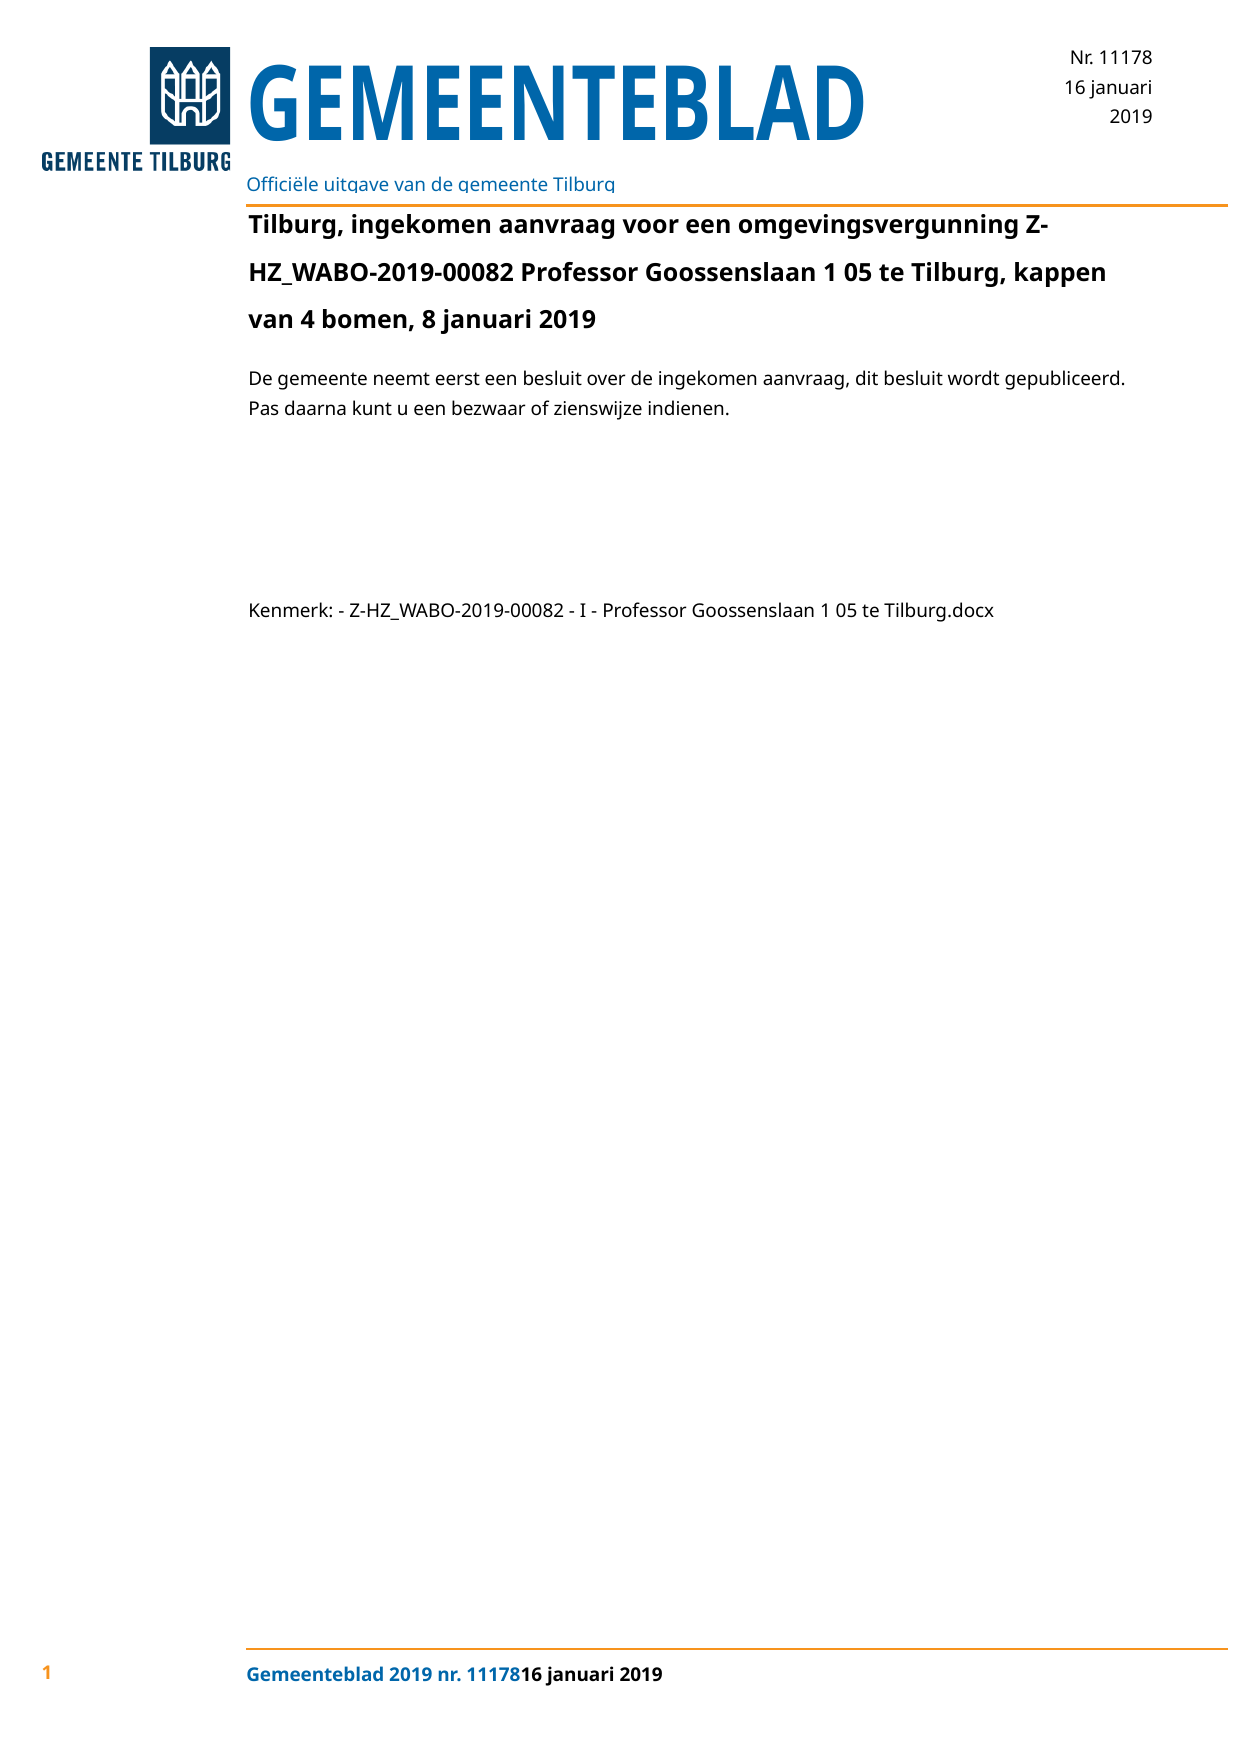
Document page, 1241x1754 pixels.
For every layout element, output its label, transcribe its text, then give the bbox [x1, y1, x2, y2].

text De gemeente neemt eerst een besluit over de ingekomen aanvraag, dit besluit wordt gepubliceerd. Pas daarna kunt u een bezwaar of zienswijze indienen. [248, 366, 1152, 421]
picture [41, 47, 231, 172]
text Kenmerk: - Z-HZ_WABO-2019-00082 - I - Professor Goossenslaan 1 05 te Tilburg.docx [248, 597, 1152, 622]
text Tilburg, ingekomen aanvraag voor een omgevingsvergunning Z-HZ_WABO-2019-00082 Professor Goossenslaan 1 05 te Tilburg, kappen van 4 bomen, 8 januari 2019 [248, 207, 1152, 336]
